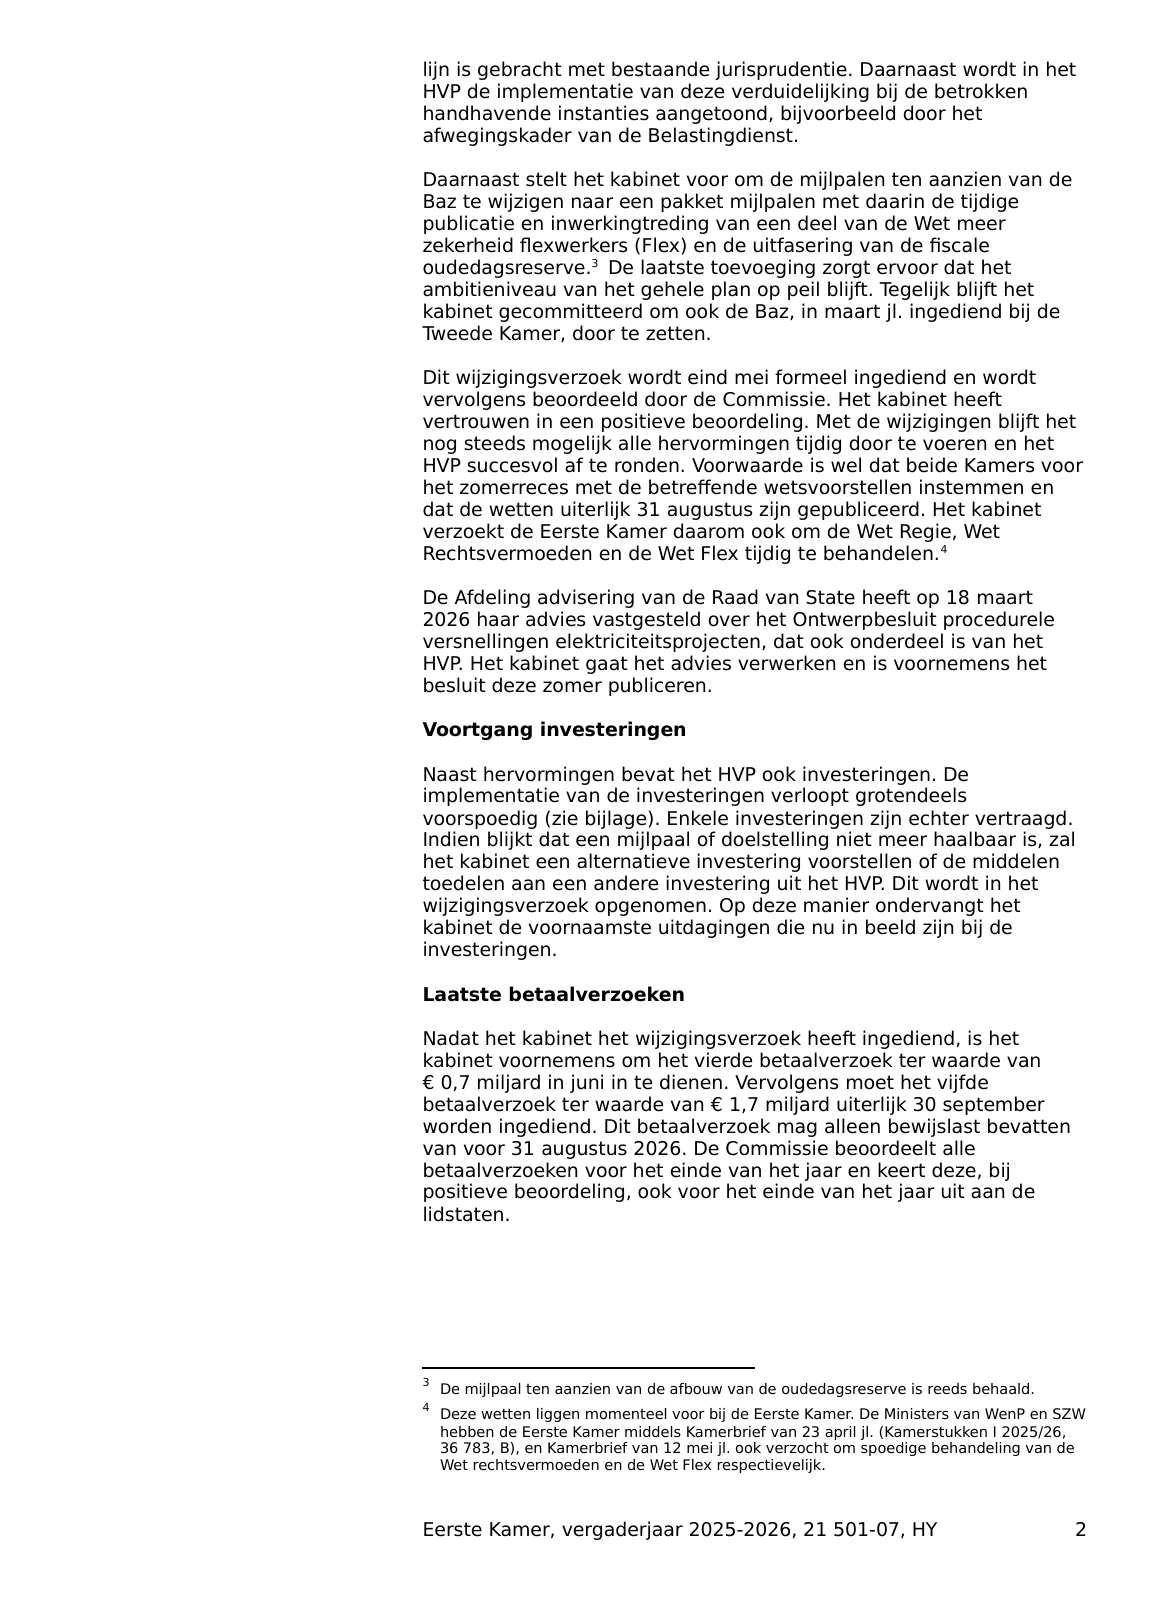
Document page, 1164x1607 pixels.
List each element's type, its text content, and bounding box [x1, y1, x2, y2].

subtitle Voortgang investeringen [422, 719, 1087, 741]
text Dit wijzigingsverzoek wordt eind mei formeel ingediend en wordt vervolgens beoordeeld door de Commissie. Het kabinet heeft vertrouwen in een positieve beoordeling. Met de wijzigingen blijft het nog steeds mogelijk alle hervormingen tijdig door te voeren en het HVP succesvol af te ronden. Voorwaarde is wel dat beide Kamers voor het zomerreces met de betreffende wetsvoorstellen instemmen en dat de wetten uiterlijk 31 augustus zijn gepubliceerd. Het kabinet verzoekt de Eerste Kamer daarom ook om de Wet Regie, Wet Rechtsvermoeden en de Wet Flex tijdig te behandelen. [422, 367, 1087, 565]
text Deze wetten liggen momenteel voor bij de Eerste Kamer. De Ministers van WenP en SZW hebben de Eerste Kamer middels Kamerbrief van 23 april jl. (Kamerstukken I 2025/26, 36 783, B), en Kamerbrief van 12 mei jl. ook verzocht om spoedige behandeling van de Wet rechtsvermoeden en de Wet Flex respectievelijk. [422, 1402, 1087, 1474]
text Daarnaast stelt het kabinet voor om de mijlpalen ten aanzien van de Baz te wijzigen naar een pakket mijlpalen met daarin de tijdige publicatie en inwerkingtreding van een deel van de Wet meer zekerheid flexwerkers (Flex) en de uitfasering van de fiscale oudedagsreserve. De laatste toevoeging zorgt ervoor dat het ambitieniveau van het gehele plan op peil blijft. Tegelijk blijft het kabinet gecommitteerd om ook de Baz, in maart jl. ingediend bij de Tweede Kamer, door te zetten. [422, 169, 1087, 345]
text Naast hervormingen bevat het HVP ook investeringen. De implementatie van de investeringen verloopt grotendeels voorspoedig (zie bijlage). Enkele investeringen zijn echter vertraagd. Indien blijkt dat een mijlpaal of doelstelling niet meer haalbaar is, zal het kabinet een alternatieve investering voorstellen of de middelen toedelen aan een andere investering uit het HVP. Dit wordt in het wijzigingsverzoek opgenomen. Op deze manier ondervangt het kabinet de voornaamste uitdagingen die nu in beeld zijn bij de investeringen. [422, 763, 1087, 961]
text Nadat het kabinet het wijzigingsverzoek heeft ingediend, is het kabinet voornemens om het vierde betaalverzoek ter waarde van € 0,7 miljard in juni in te dienen. Vervolgens moet het vijfde betaalverzoek ter waarde van € 1,7 miljard uiterlijk 30 september worden ingediend. Dit betaalverzoek mag alleen bewijslast bevatten van voor 31 augustus 2026. De Commissie beoordeelt alle betaalverzoeken voor het einde van het jaar en keert deze, bij positieve beoordeling, ook voor het einde van het jaar uit aan de lidstaten. [422, 1028, 1087, 1225]
text De mijlpaal ten aanzien van de afbouw van de oudedagsreserve is reeds behaald. [422, 1377, 1087, 1399]
text lijn is gebracht met bestaande jurisprudentie. Daarnaast wordt in het HVP de implementatie van deze verduidelijking bij de betrokken handhavende instanties aangetoond, bijvoorbeeld door het afwegingskader van de Belastingdienst. [422, 59, 1087, 147]
text De Afdeling advisering van de Raad van State heeft op 18 maart 2026 haar advies vastgesteld over het Ontwerpbesluit procedurele versnellingen elektriciteitsprojecten, dat ook onderdeel is van het HVP. Het kabinet gaat het advies verwerken en is voornemens het besluit deze zomer publiceren. [422, 587, 1087, 697]
subtitle Laatste betaalverzoeken [422, 983, 1087, 1005]
